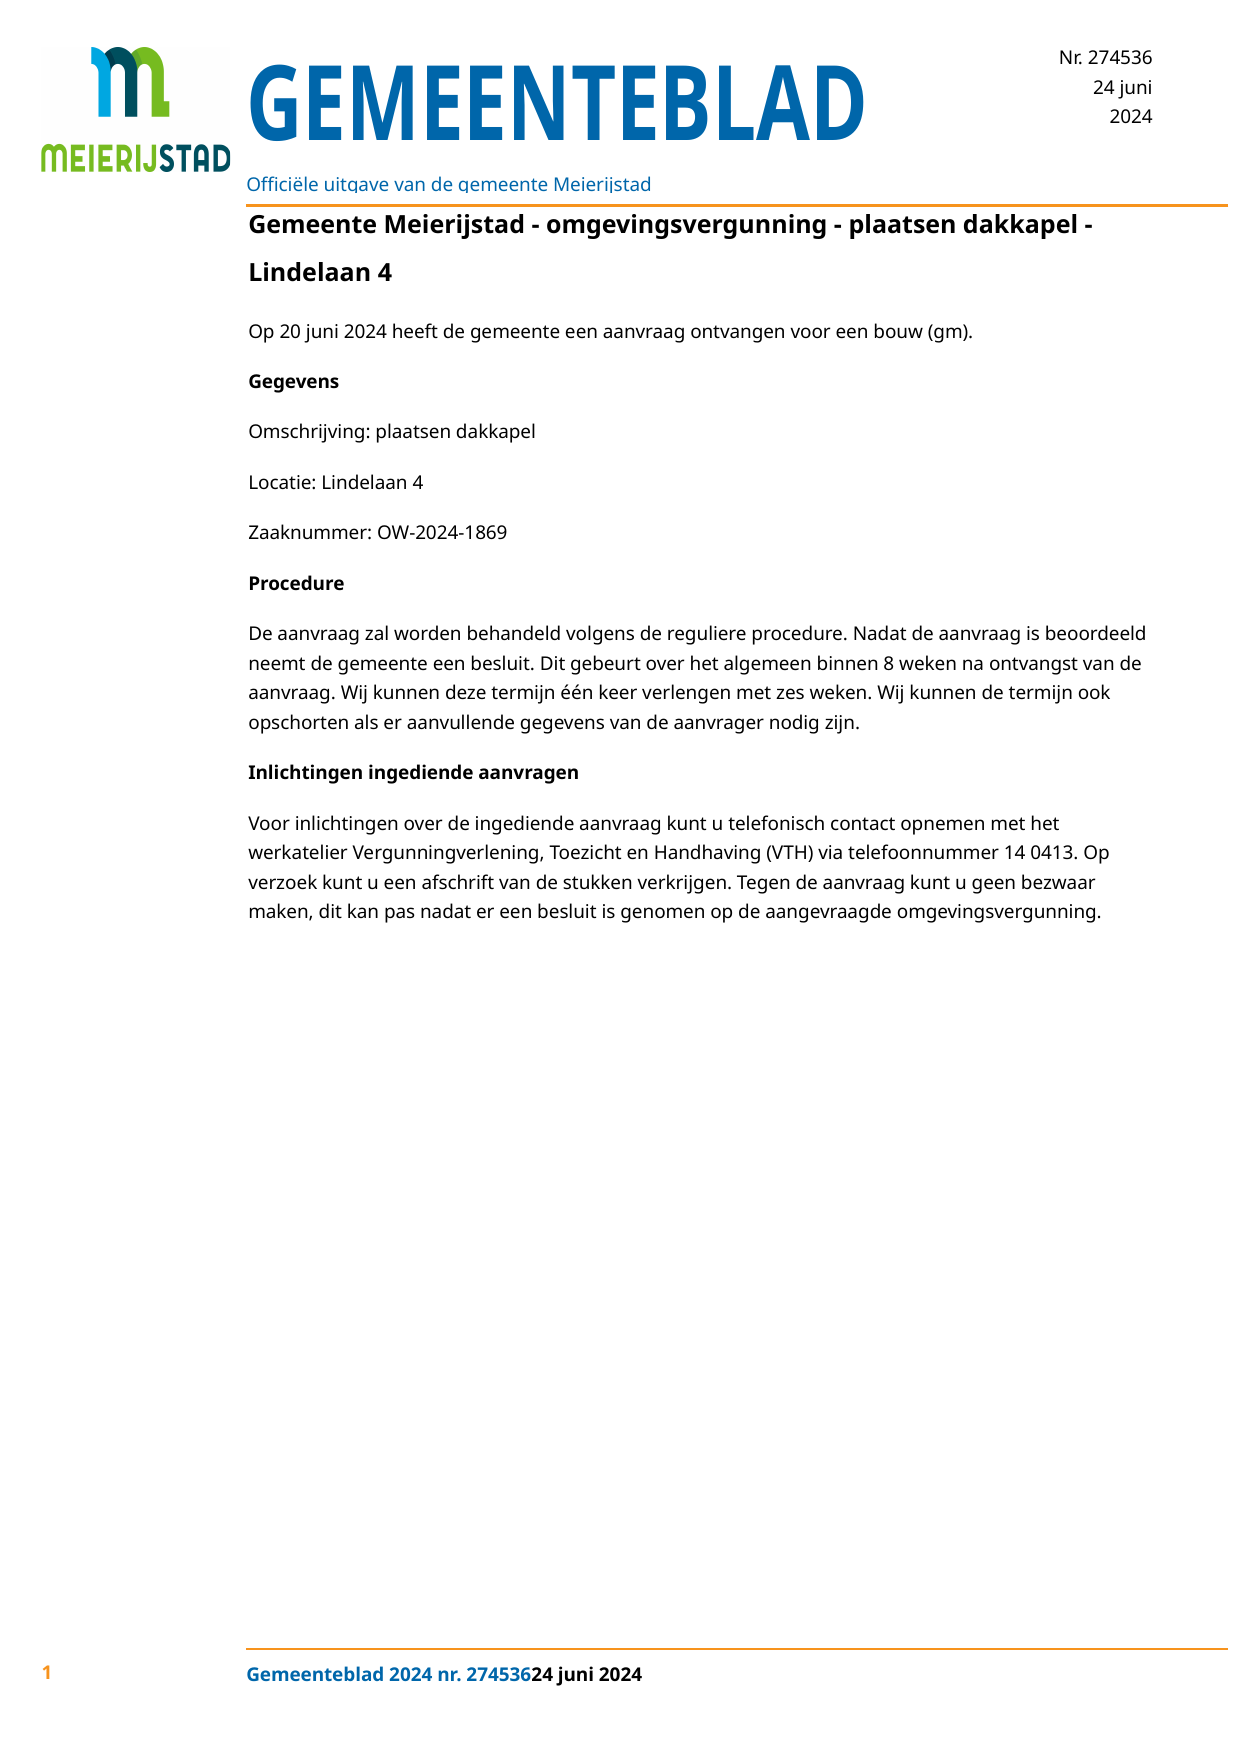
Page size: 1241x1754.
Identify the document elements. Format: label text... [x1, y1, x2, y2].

text Inlichtingen ingediende aanvragen [248, 759, 1152, 785]
picture [41, 47, 231, 172]
text Op 20 juni 2024 heeft de gemeente een aanvraag ontvangen voor een bouw (gm). [248, 318, 1152, 344]
text Procedure [248, 570, 1152, 596]
text Gemeente Meierijstad - omgevingsvergunning - plaatsen dakkapel - Lindelaan 4 [248, 207, 1152, 288]
text Omschrijving: plaatsen dakkapel [248, 419, 1152, 444]
text Locatie: Lindelaan 4 [248, 469, 1152, 495]
text Zaaknummer: OW-2024-1869 [248, 519, 1152, 545]
text Gegevens [248, 368, 1152, 394]
text Voor inlichtingen over de ingediende aanvraag kunt u telefonisch contact opnemen met het werkatelier Vergunningverlening, Toezicht en Handhaving (VTH) via telefoonnummer 14 0413. Op verzoek kunt u een afschrift van de stukken verkrijgen. Tegen de aanvraag kunt u geen bezwaar maken, dit kan pas nadat er een besluit is genomen op de aangevraagde omgevingsvergunning. [248, 810, 1152, 924]
text De aanvraag zal worden behandeld volgens de reguliere procedure. Nadat de aanvraag is beoordeeld neemt de gemeente een besluit. Dit gebeurt over het algemeen binnen 8 weken na ontvangst van de aanvraag. Wij kunnen deze termijn één keer verlengen met zes weken. Wij kunnen de termijn ook opschorten als er aanvullende gegevens van de aanvrager nodig zijn. [248, 620, 1152, 735]
